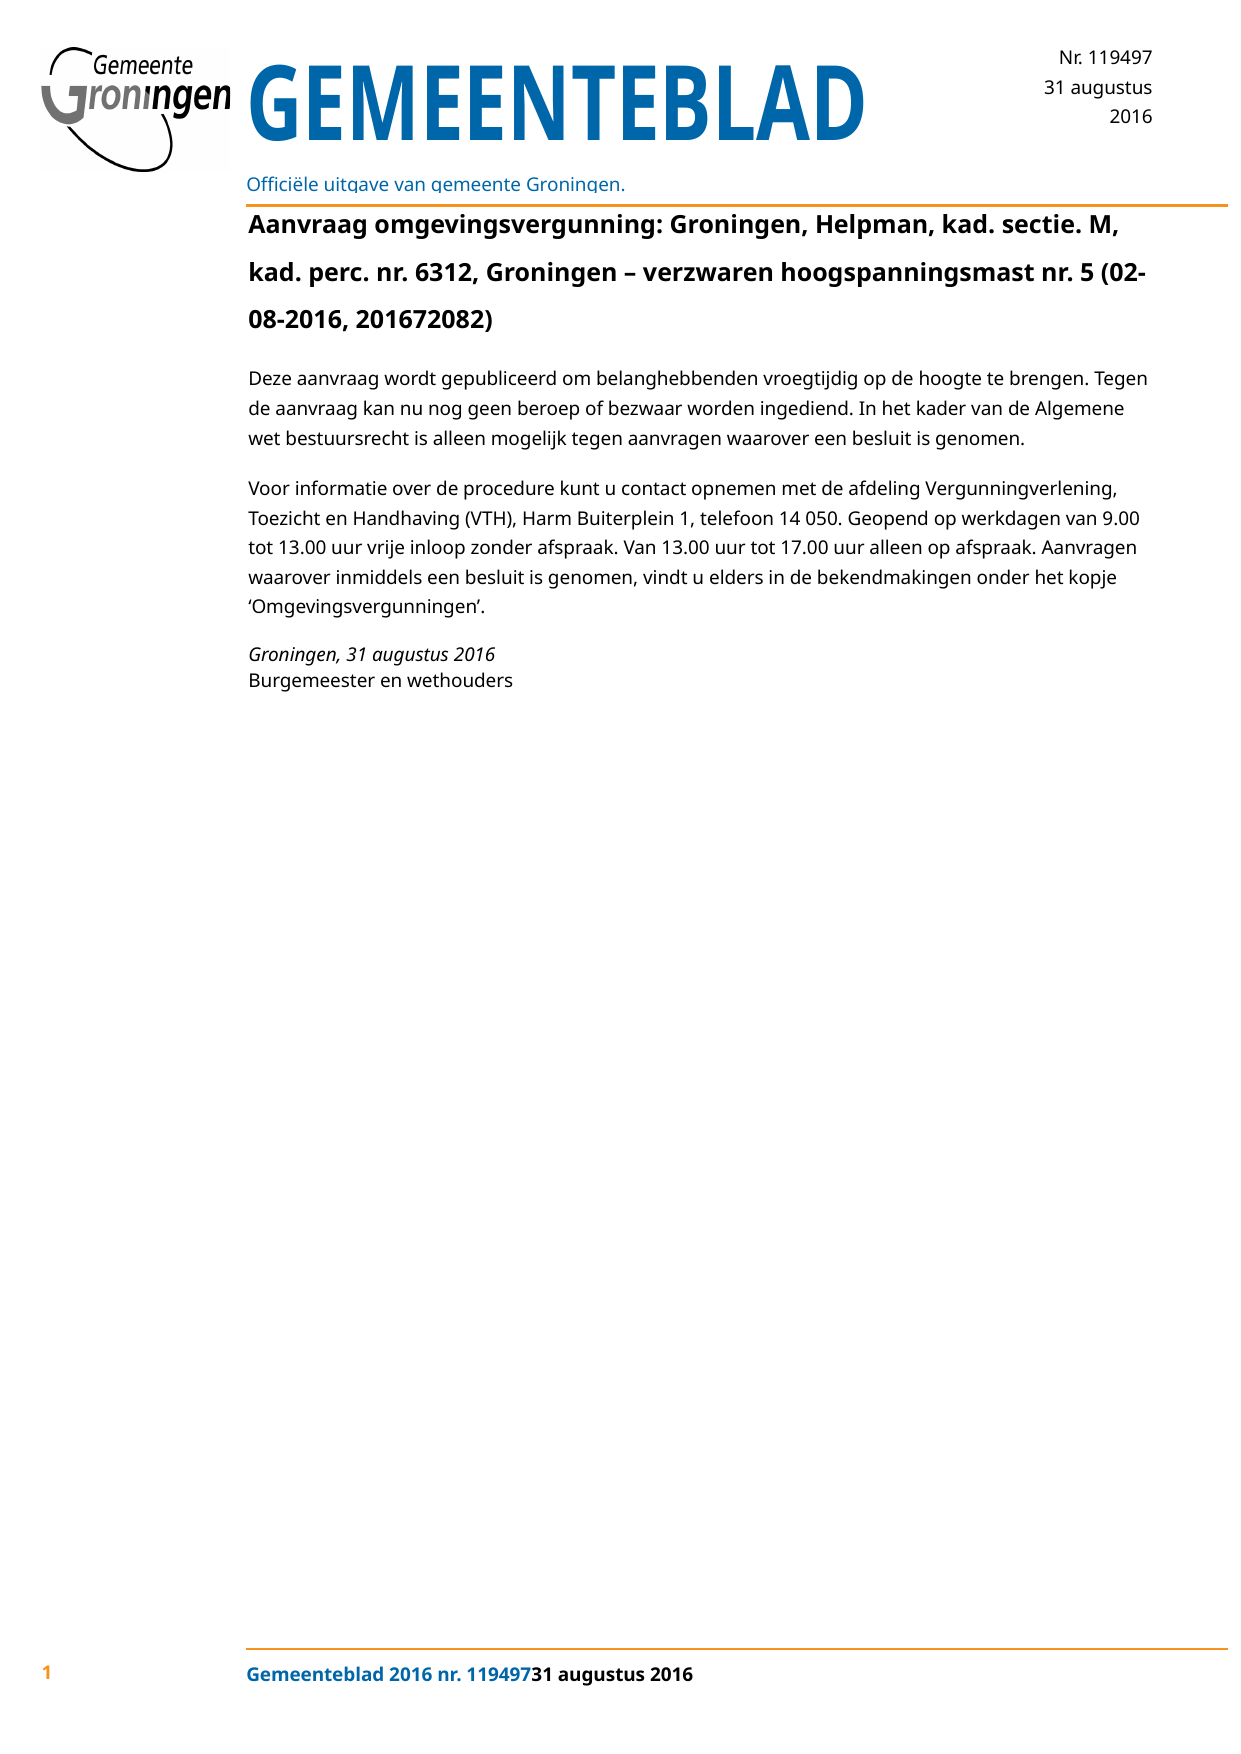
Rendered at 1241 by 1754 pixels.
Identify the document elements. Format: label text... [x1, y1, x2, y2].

picture [41, 47, 231, 172]
text Voor informatie over de procedure kunt u contact opnemen met de afdeling Vergunningverlening, Toezicht en Handhaving (VTH), Harm Buiterplein 1, telefoon 14 050. Geopend op werkdagen van 9.00 tot 13.00 uur vrije inloop zonder afspraak. Van 13.00 uur tot 17.00 uur alleen op afspraak. Aanvragen waarover inmiddels een besluit is genomen, vindt u elders in de bekendmakingen onder het kopje ‘Omgevingsvergunningen’. [248, 475, 1152, 619]
text Deze aanvraag wordt gepubliceerd om belanghebbenden vroegtijdig op de hoogte te brengen. Tegen de aanvraag kan nu nog geen beroep of bezwaar worden ingediend. In het kader van de Algemene wet bestuursrecht is alleen mogelijk tegen aanvragen waarover een besluit is genomen. [248, 366, 1152, 450]
text Aanvraag omgevingsvergunning: Groningen, Helpman, kad. sectie. M, kad. perc. nr. 6312, Groningen – verzwaren hoogspanningsmast nr. 5 (02-08-2016, 201672082) [248, 207, 1152, 336]
text Burgemeester en wethouders [248, 667, 1152, 693]
text Groningen, 31 augustus 2016 [248, 641, 1152, 667]
